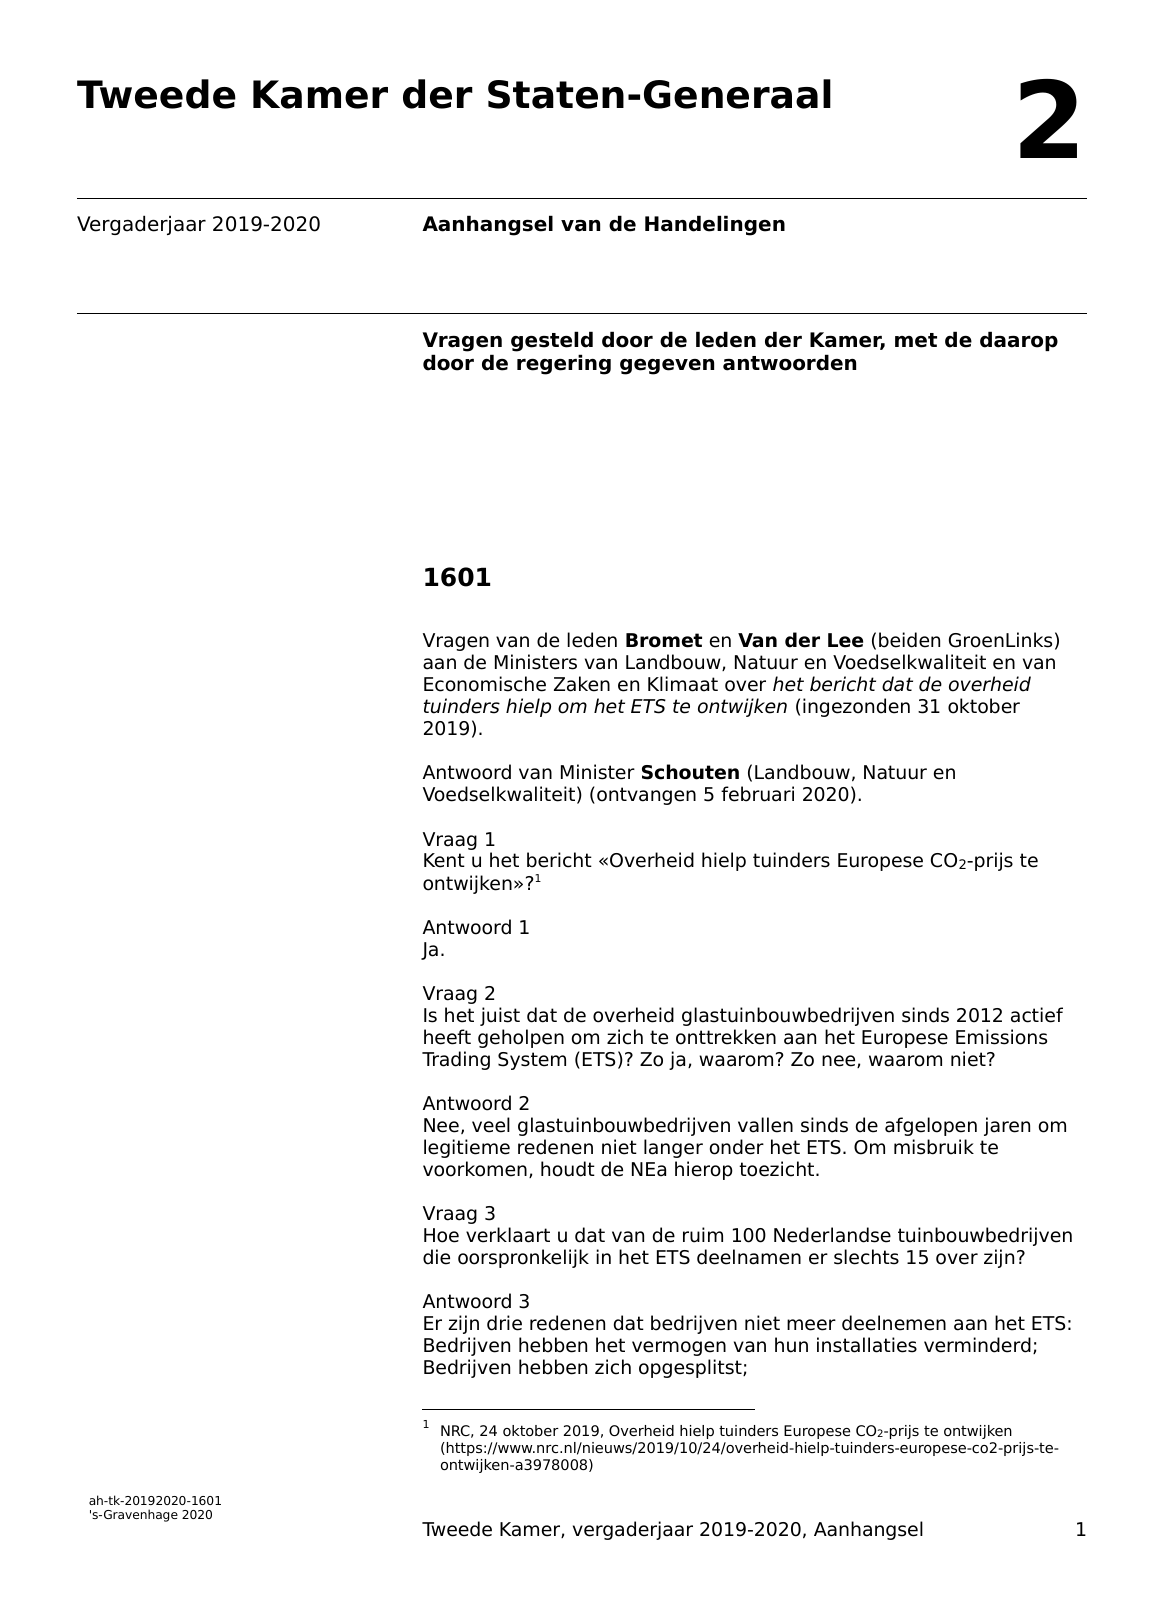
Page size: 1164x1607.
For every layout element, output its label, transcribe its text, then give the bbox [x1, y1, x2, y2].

text 1601 [422, 563, 1087, 592]
text Antwoord 1 [422, 917, 1087, 938]
table_cell Aanhangsel van de Handelingen [422, 199, 1087, 313]
text NRC, 24 oktober 2019, Overheid hielp tuinders Europese CO2-prijs te ontwijken (https://www.nrc.nl/nieuws/2019/10/24/overheid-hielp-tuinders-europese-co2-prijs-te-ontwijken-a3978008) [422, 1418, 1087, 1474]
text Vraag 3 [422, 1203, 1087, 1225]
table_header 2 [886, 59, 1087, 198]
table_cell [77, 314, 422, 375]
text Vragen van de leden Bromet en Van der Lee (beiden GroenLinks) aan de Ministers van Landbouw, Natuur en Voedselkwaliteit en van Economische Zaken en Klimaat over het bericht dat de overheid tuinders hielp om het ETS te ontwijken (ingezonden 31 oktober 2019). [422, 630, 1087, 740]
text Vraag 2 [422, 983, 1087, 1005]
text Antwoord van Minister Schouten (Landbouw, Natuur en Voedselkwaliteit) (ontvangen 5 februari 2020). [422, 762, 1087, 806]
text Bedrijven hebben het vermogen van hun installaties verminderd; [422, 1335, 1087, 1357]
text Antwoord 3 [422, 1291, 1087, 1313]
text Ja. [422, 938, 1087, 961]
table_cell Vergaderjaar 2019-2020 [77, 199, 422, 313]
text Is het juist dat de overheid glastuinbouwbedrijven sinds 2012 actief heeft geholpen om zich te onttrekken aan het Europese Emissions Trading System (ETS)? Zo ja, waarom? Zo nee, waarom niet? [422, 1005, 1087, 1071]
text Nee, veel glastuinbouwbedrijven vallen sinds de afgelopen jaren om legitieme redenen niet langer onder het ETS. Om misbruik te voorkomen, houdt de NEa hierop toezicht. [422, 1115, 1087, 1181]
text 's-Gravenhage 2020 [88, 1508, 323, 1522]
text Hoe verklaart u dat van de ruim 100 Nederlandse tuinbouwbedrijven die oorspronkelijk in het ETS deelnamen er slechts 15 over zijn? [422, 1225, 1087, 1269]
text ah-tk-20192020-1601 [88, 1494, 323, 1508]
text Kent u het bericht «Overheid hielp tuinders Europese CO2-prijs te ontwijken»? [422, 850, 1087, 894]
text Er zijn drie redenen dat bedrijven niet meer deelnemen aan het ETS: [422, 1313, 1087, 1335]
table_cell Vragen gesteld door de leden der Kamer, met de daarop door de regering gegeven antwoorden [422, 314, 1087, 375]
text Bedrijven hebben zich opgesplitst; [422, 1357, 1087, 1379]
text Vraag 1 [422, 828, 1087, 850]
text Antwoord 2 [422, 1093, 1087, 1115]
table_header Tweede Kamer der Staten-Generaal [77, 59, 886, 198]
